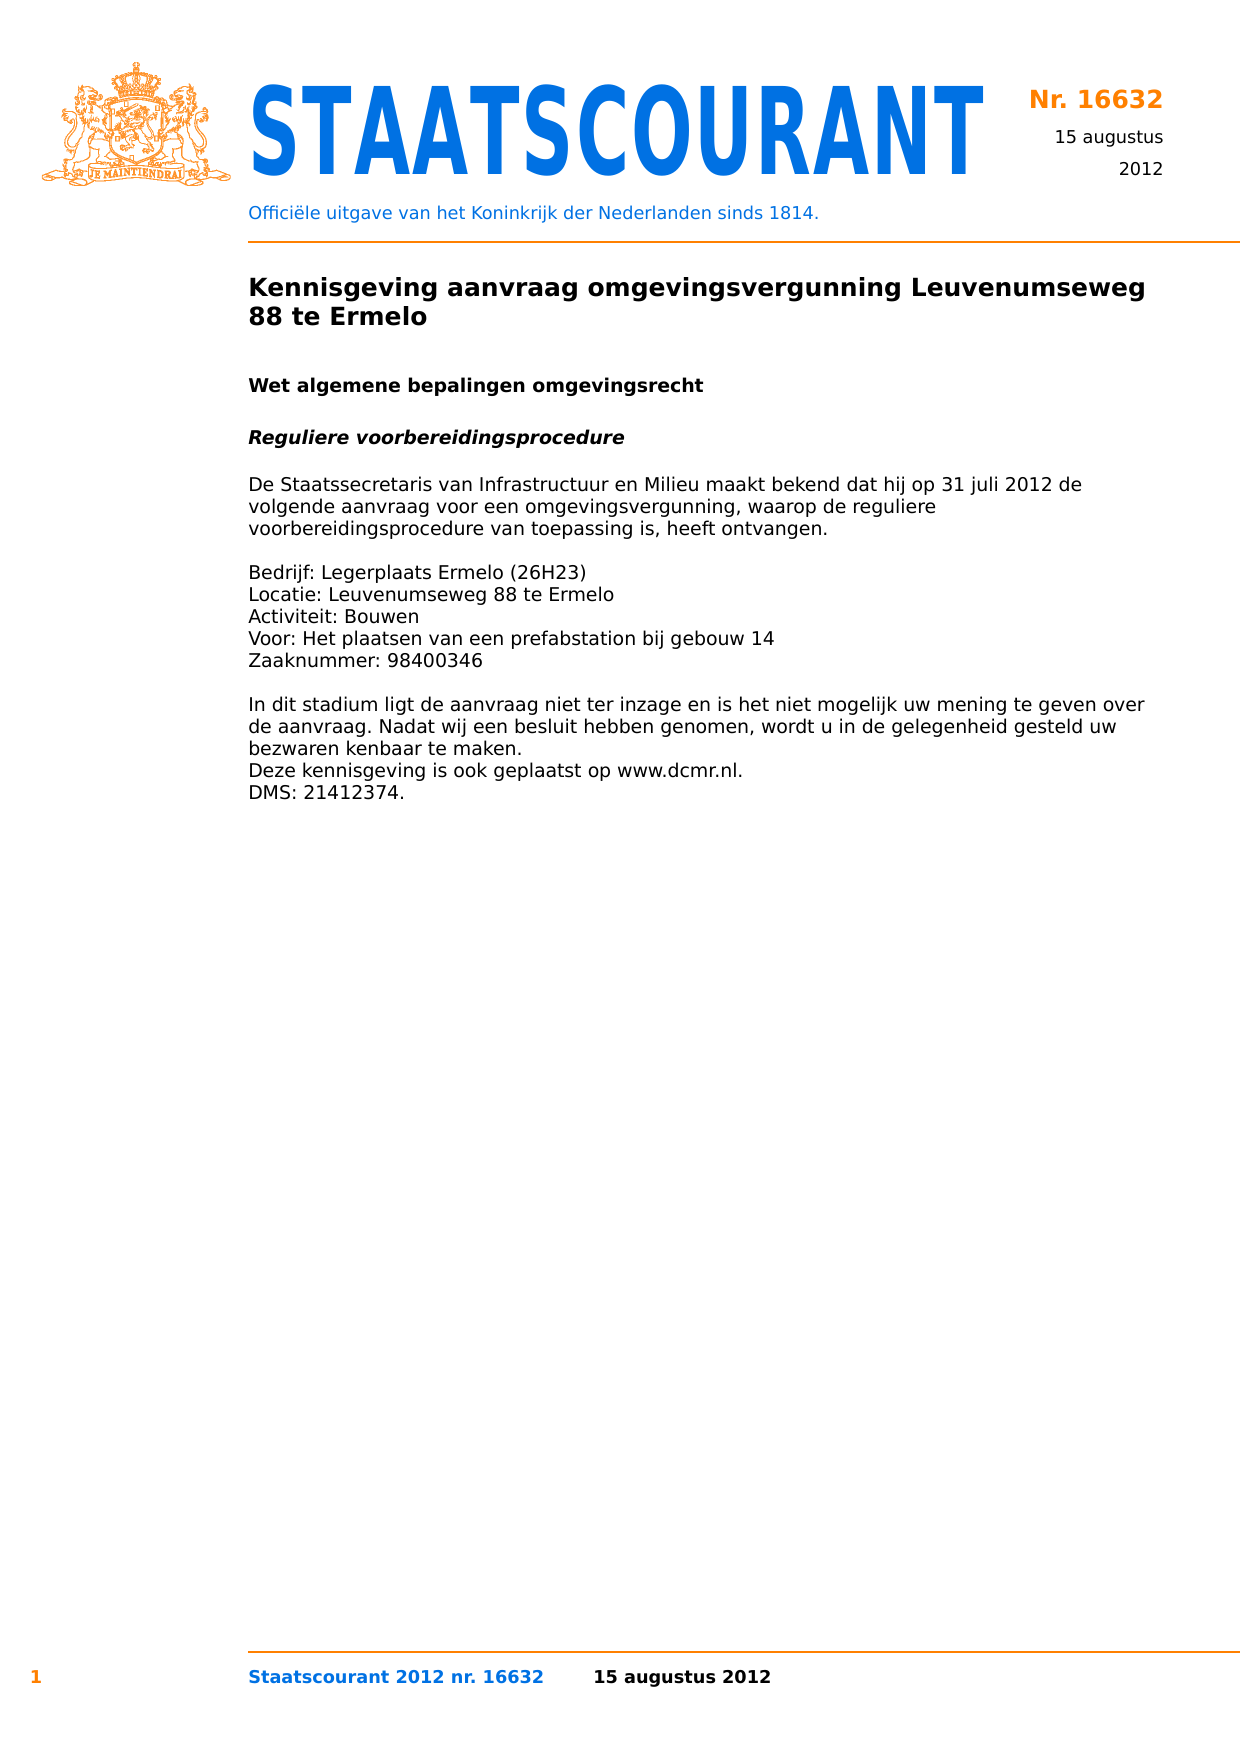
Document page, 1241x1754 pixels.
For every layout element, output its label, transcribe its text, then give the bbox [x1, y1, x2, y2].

text In dit stadium ligt de aanvraag niet ter inzage en is het niet mogelijk uw mening te geven over de aanvraag. Nadat wij een besluit hebben genomen, wordt u in de gelegenheid gesteld uw bezwaren kenbaar te maken. [248, 694, 1163, 759]
text Zaaknummer: 98400346 [248, 650, 1163, 672]
text Bedrijf: Legerplaats Ermelo (26H23) [248, 562, 1163, 584]
table_header STAATSCOURANT [248, 62, 998, 203]
table_cell 2012 [998, 153, 1240, 203]
text Voor: Het plaatsen van een prefabstation bij gebouw 14 [248, 628, 1163, 650]
text Locatie: Leuvenumseweg 88 te Ermelo [248, 584, 1163, 606]
text Activiteit: Bouwen [248, 606, 1163, 628]
subtitle Reguliere voorbereidingsprocedure [248, 427, 1163, 449]
picture [41, 62, 231, 186]
table_cell 15 augustus [998, 121, 1240, 153]
text Deze kennisgeving is ook geplaatst op www.dcmr.nl. [248, 759, 1163, 782]
table_header Nr. 16632 [998, 62, 1240, 121]
subtitle Wet algemene bepalingen omgevingsrecht [248, 375, 1163, 397]
text DMS: 21412374. [248, 782, 1163, 803]
table_cell Officiële uitgave van het Koninkrijk der Nederlanden sinds 1814. [248, 203, 1240, 241]
table_header [25, 62, 248, 241]
text De Staatssecretaris van Infrastructuur en Milieu maakt bekend dat hij op 31 juli 2012 de volgende aanvraag voor een omgevingsvergunning, waarop de reguliere voorbereidingsprocedure van toepassing is, heeft ontvangen. [248, 474, 1163, 540]
subtitle Kennisgeving aanvraag omgevingsvergunning Leuvenumseweg 88 te Ermelo [248, 273, 1163, 331]
